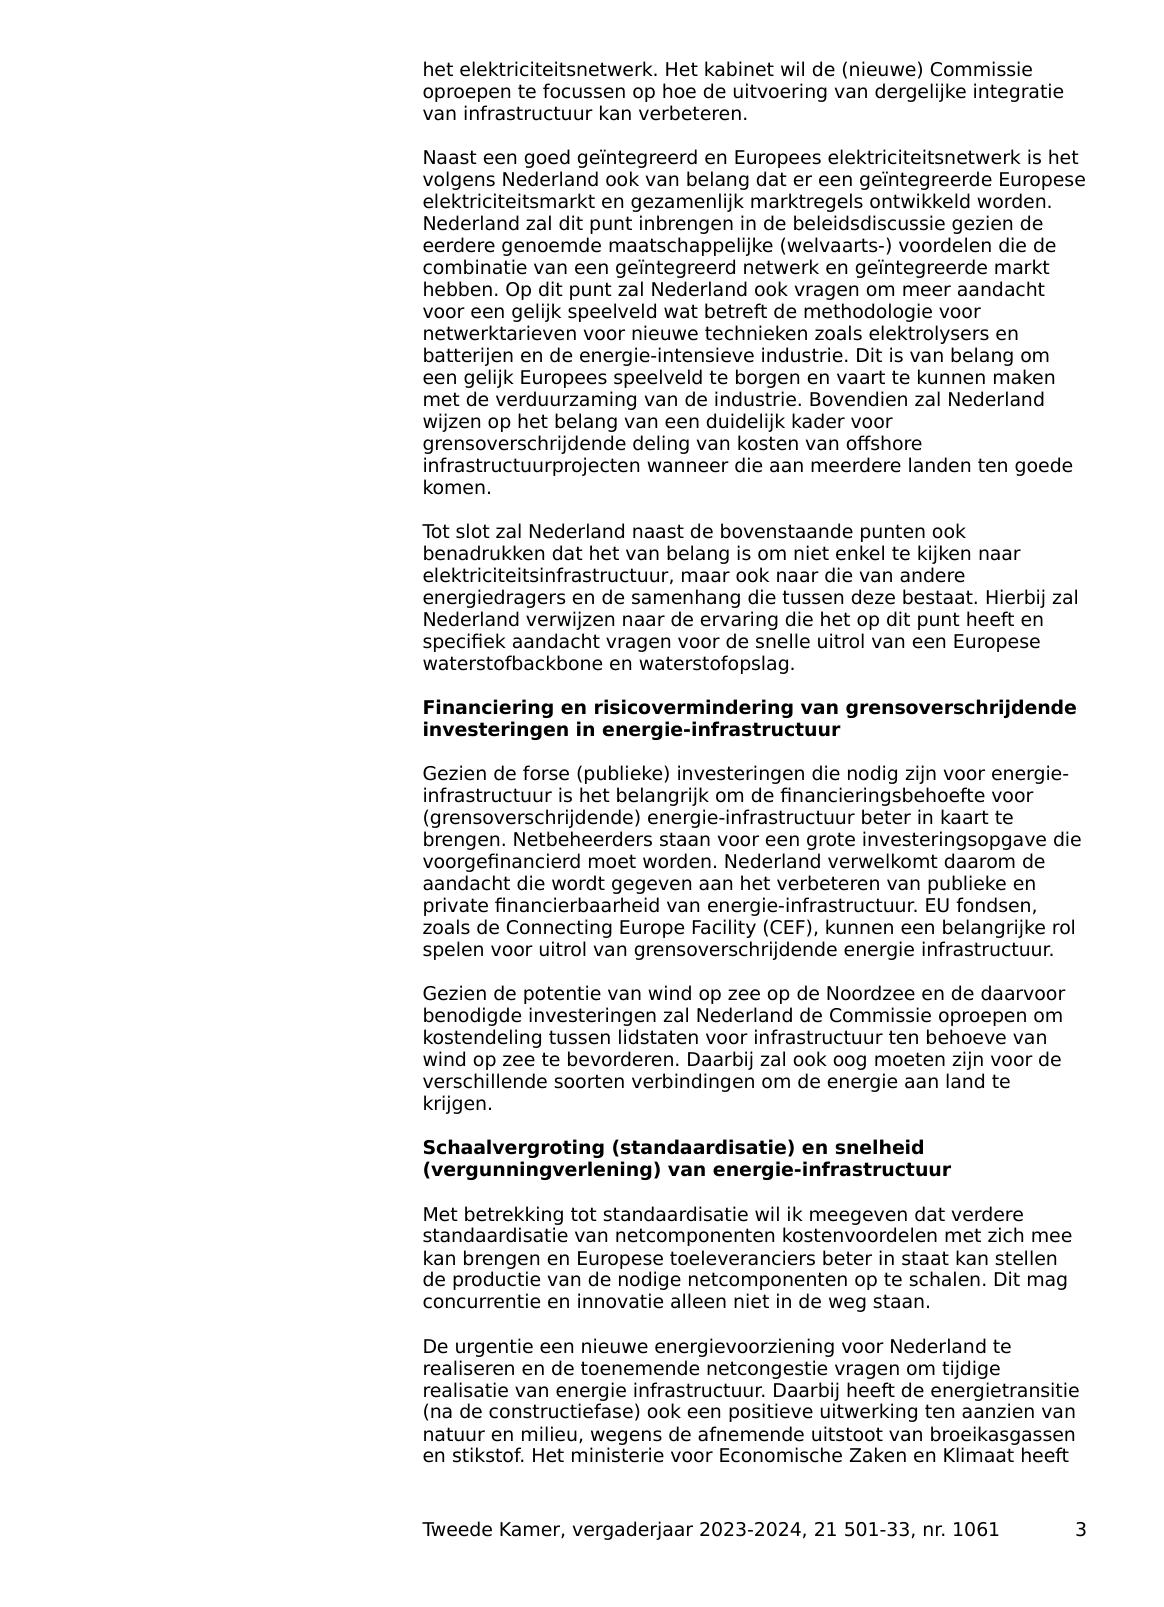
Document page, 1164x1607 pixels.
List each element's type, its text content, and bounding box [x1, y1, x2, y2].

text De urgentie een nieuwe energievoorziening voor Nederland te realiseren en de toenemende netcongestie vragen om tijdige realisatie van energie infrastructuur. Daarbij heeft de energietransitie (na de constructiefase) ook een positieve uitwerking ten aanzien van natuur en milieu, wegens de afnemende uitstoot van broeikasgassen en stikstof. Het ministerie voor Economische Zaken en Klimaat heeft [422, 1336, 1087, 1467]
subtitle Financiering en risicovermindering van grensoverschrijdende investeringen in energie-infrastructuur [422, 697, 1087, 741]
text Met betrekking tot standaardisatie wil ik meegeven dat verdere standaardisatie van netcomponenten kostenvoordelen met zich mee kan brengen en Europese toeleveranciers beter in staat kan stellen de productie van de nodige netcomponenten op te schalen. Dit mag concurrentie en innovatie alleen niet in de weg staan. [422, 1203, 1087, 1313]
subtitle Schaalvergroting (standaardisatie) en snelheid (vergunningverlening) van energie-infrastructuur [422, 1137, 1087, 1181]
text het elektriciteitsnetwerk. Het kabinet wil de (nieuwe) Commissie oproepen te focussen op hoe de uitvoering van dergelijke integratie van infrastructuur kan verbeteren. [422, 59, 1087, 125]
text Gezien de forse (publieke) investeringen die nodig zijn voor energie-infrastructuur is het belangrijk om de financieringsbehoefte voor (grensoverschrijdende) energie-infrastructuur beter in kaart te brengen. Netbeheerders staan voor een grote investeringsopgave die voorgefinancierd moet worden. Nederland verwelkomt daarom de aandacht die wordt gegeven aan het verbeteren van publieke en private financierbaarheid van energie-infrastructuur. EU fondsen, zoals de Connecting Europe Facility (CEF), kunnen een belangrijke rol spelen voor uitrol van grensoverschrijdende energie infrastructuur. [422, 763, 1087, 961]
text Tot slot zal Nederland naast de bovenstaande punten ook benadrukken dat het van belang is om niet enkel te kijken naar elektriciteitsinfrastructuur, maar ook naar die van andere energiedragers en de samenhang die tussen deze bestaat. Hierbij zal Nederland verwijzen naar de ervaring die het op dit punt heeft en specifiek aandacht vragen voor de snelle uitrol van een Europese waterstofbackbone en waterstofopslag. [422, 521, 1087, 675]
text Naast een goed geïntegreerd en Europees elektriciteitsnetwerk is het volgens Nederland ook van belang dat er een geïntegreerde Europese elektriciteitsmarkt en gezamenlijk marktregels ontwikkeld worden. Nederland zal dit punt inbrengen in de beleidsdiscussie gezien de eerdere genoemde maatschappelijke (welvaarts-) voordelen die de combinatie van een geïntegreerd netwerk en geïntegreerde markt hebben. Op dit punt zal Nederland ook vragen om meer aandacht voor een gelijk speelveld wat betreft de methodologie voor netwerktarieven voor nieuwe technieken zoals elektrolysers en batterijen en de energie-intensieve industrie. Dit is van belang om een gelijk Europees speelveld te borgen en vaart te kunnen maken met de verduurzaming van de industrie. Bovendien zal Nederland wijzen op het belang van een duidelijk kader voor grensoverschrijdende deling van kosten van offshore infrastructuurprojecten wanneer die aan meerdere landen ten goede komen. [422, 147, 1087, 499]
text Gezien de potentie van wind op zee op de Noordzee en de daarvoor benodigde investeringen zal Nederland de Commissie oproepen om kostendeling tussen lidstaten voor infrastructuur ten behoeve van wind op zee te bevorderen. Daarbij zal ook oog moeten zijn voor de verschillende soorten verbindingen om de energie aan land te krijgen. [422, 983, 1087, 1115]
